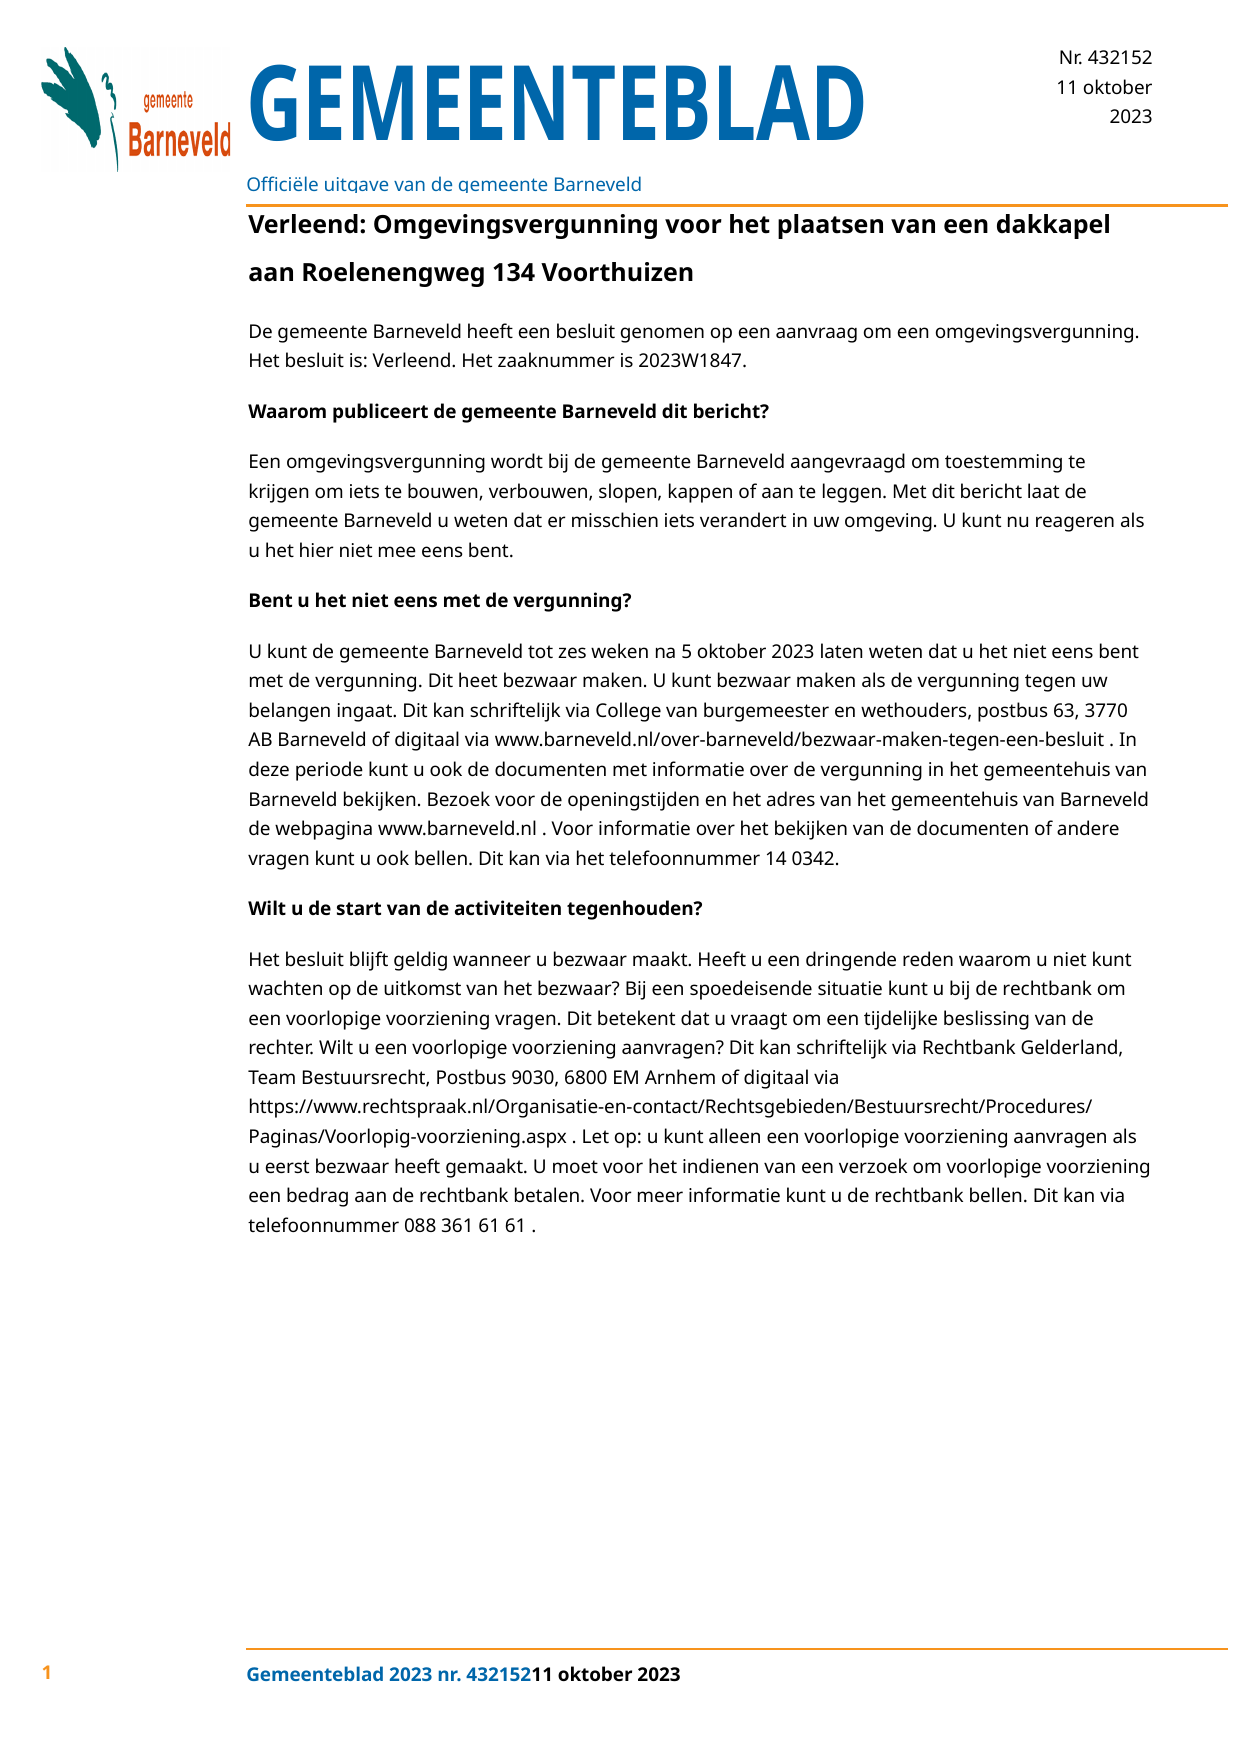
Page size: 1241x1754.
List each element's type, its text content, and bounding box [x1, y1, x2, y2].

text Waarom publiceert de gemeente Barneveld dit bericht? [248, 398, 1152, 424]
text De gemeente Barneveld heeft een besluit genomen op een aanvraag om een omgevingsvergunning. Het besluit is: Verleend. Het zaaknummer is 2023W1847. [248, 318, 1152, 373]
text Het besluit blijft geldig wanneer u bezwaar maakt. Heeft u een dringende reden waarom u niet kunt wachten op de uitkomst van het bezwaar? Bij een spoedeisende situatie kunt u bij de rechtbank om een voorlopige voorziening vragen. Dit betekent dat u vraagt om een tijdelijke beslissing van de rechter. Wilt u een voorlopige voorziening aanvragen? Dit kan schriftelijk via Rechtbank Gelderland, Team Bestuursrecht, Postbus 9030, 6800 EM Arnhem of digitaal via https://www.rechtspraak.nl/Organisatie-en-contact/Rechtsgebieden/Bestuursrecht/Procedures/Paginas/Voorlopig-voorziening.aspx . Let op: u kunt alleen een voorlopige voorziening aanvragen als u eerst bezwaar heeft gemaakt. U moet voor het indienen van een verzoek om voorlopige voorziening een bedrag aan de rechtbank betalen. Voor meer informatie kunt u de rechtbank bellen. Dit kan via telefoonnummer 088 361 61 61 . [248, 946, 1152, 1238]
text Verleend: Omgevingsvergunning voor het plaatsen van een dakkapel aan Roelenengweg 134 Voorthuizen [248, 207, 1152, 288]
text Wilt u de start van de activiteiten tegenhouden? [248, 895, 1152, 921]
text Bent u het niet eens met de vergunning? [248, 587, 1152, 613]
picture [41, 47, 231, 172]
text U kunt de gemeente Barneveld tot zes weken na 5 oktober 2023 laten weten dat u het niet eens bent met de vergunning. Dit heet bezwaar maken. U kunt bezwaar maken als de vergunning tegen uw belangen ingaat. Dit kan schriftelijk via College van burgemeester en wethouders, postbus 63, 3770 AB Barneveld of digitaal via www.barneveld.nl/over-barneveld/bezwaar-maken-tegen-een-besluit . In deze periode kunt u ook de documenten met informatie over de vergunning in het gemeentehuis van Barneveld bekijken. Bezoek voor de openingstijden en het adres van het gemeentehuis van Barneveld de webpagina www.barneveld.nl . Voor informatie over het bekijken van de documenten of andere vragen kunt u ook bellen. Dit kan via het telefoonnummer 14 0342. [248, 638, 1152, 871]
text Een omgevingsvergunning wordt bij de gemeente Barneveld aangevraagd om toestemming te krijgen om iets te bouwen, verbouwen, slopen, kappen of aan te leggen. Met dit bericht laat de gemeente Barneveld u weten dat er misschien iets verandert in uw omgeving. U kunt nu reageren als u het hier niet mee eens bent. [248, 448, 1152, 563]
